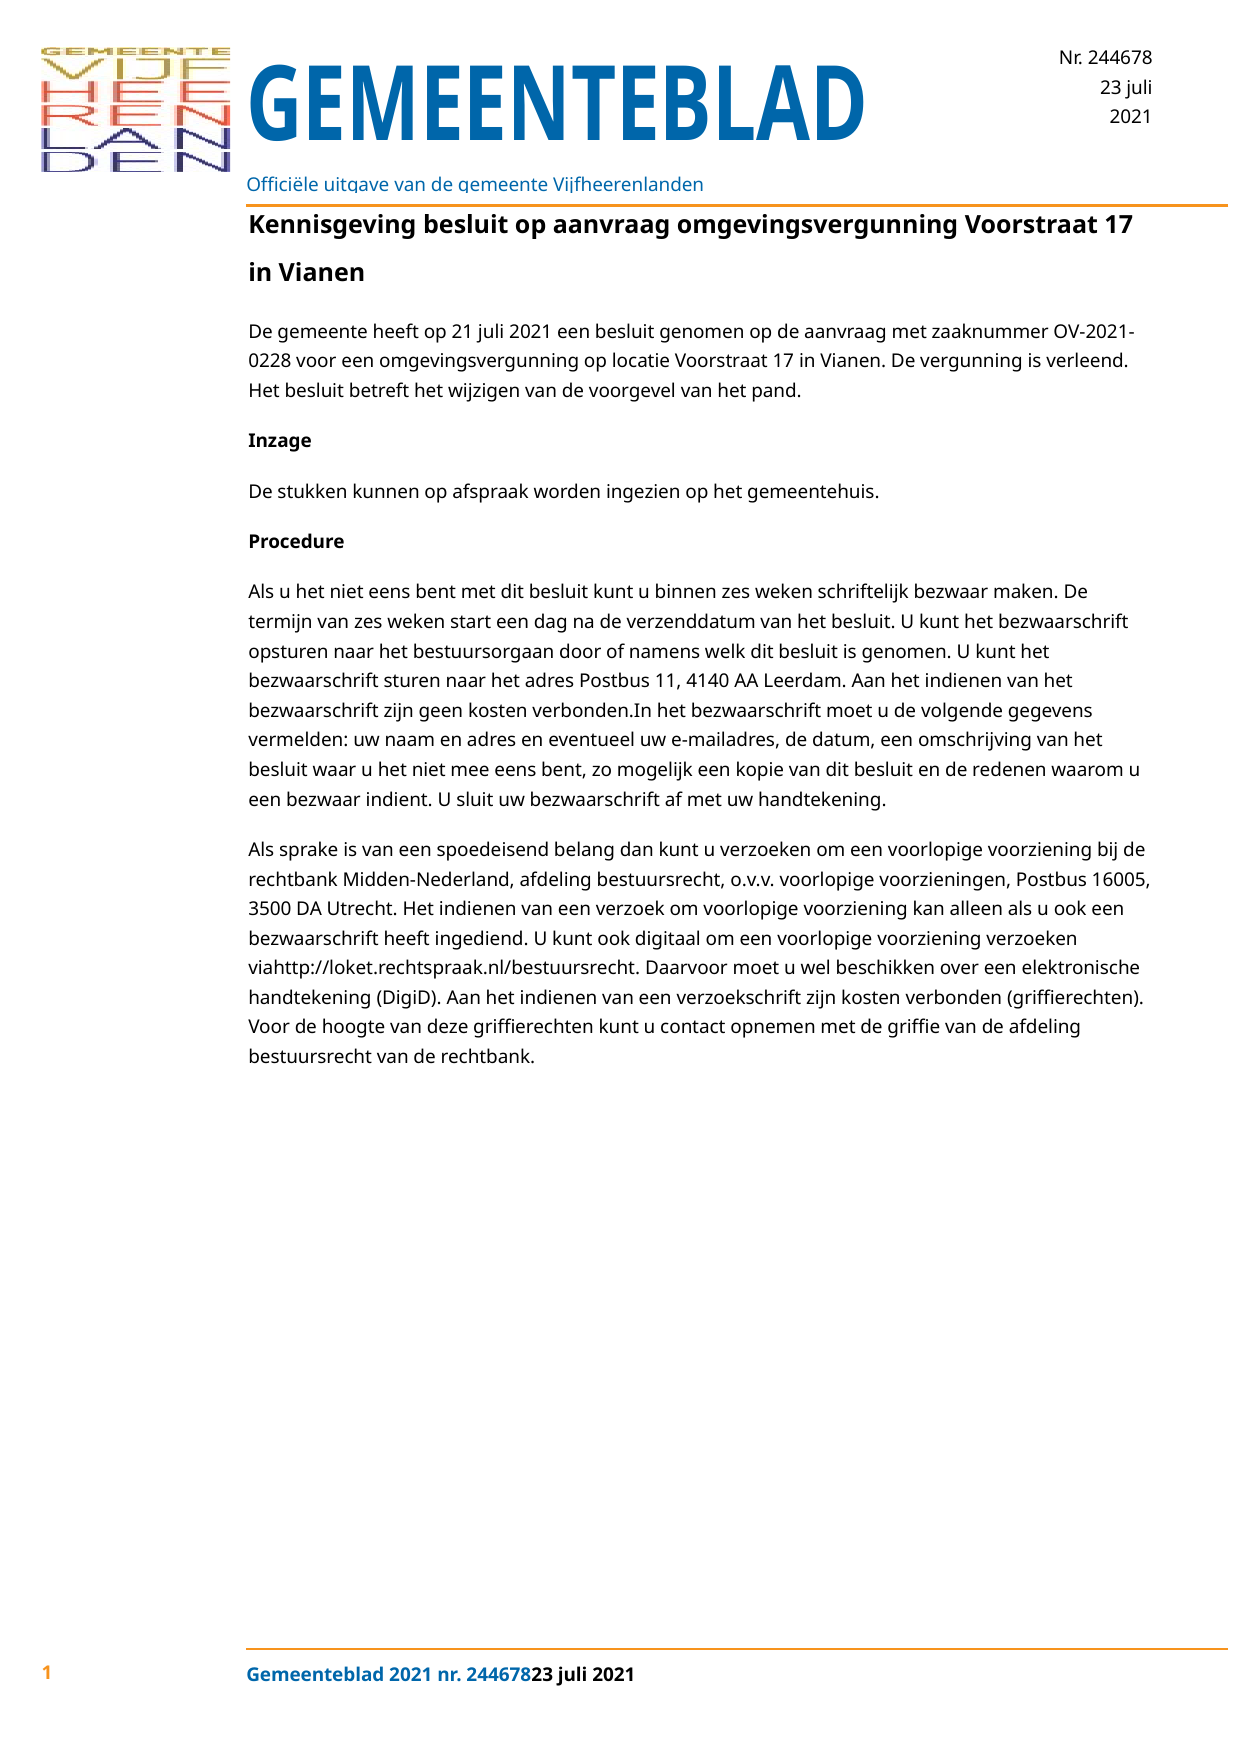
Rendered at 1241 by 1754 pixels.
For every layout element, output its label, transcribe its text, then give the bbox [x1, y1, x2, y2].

text Als u het niet eens bent met dit besluit kunt u binnen zes weken schriftelijk bezwaar maken. De termijn van zes weken start een dag na de verzenddatum van het besluit. U kunt het bezwaarschrift opsturen naar het bestuursorgaan door of namens welk dit besluit is genomen. U kunt het bezwaarschrift sturen naar het adres Postbus 11, 4140 AA Leerdam. Aan het indienen van het bezwaarschrift zijn geen kosten verbonden.In het bezwaarschrift moet u de volgende gegevens vermelden: uw naam en adres en eventueel uw e-mailadres, de datum, een omschrijving van het besluit waar u het niet mee eens bent, zo mogelijk een kopie van dit besluit en de redenen waarom u een bezwaar indient. U sluit uw bezwaarschrift af met uw handtekening. [248, 579, 1152, 812]
text De gemeente heeft op 21 juli 2021 een besluit genomen op de aanvraag met zaaknummer OV-2021-0228 voor een omgevingsvergunning op locatie Voorstraat 17 in Vianen. De vergunning is verleend. Het besluit betreft het wijzigen van de voorgevel van het pand. [248, 318, 1152, 403]
picture [41, 47, 231, 172]
text Als sprake is van een spoedeisend belang dan kunt u verzoeken om een voorlopige voorziening bij de rechtbank Midden-Nederland, afdeling bestuursrecht, o.v.v. voorlopige voorzieningen, Postbus 16005, 3500 DA Utrecht. Het indienen van een verzoek om voorlopige voorziening kan alleen als u ook een bezwaarschrift heeft ingediend. U kunt ook digitaal om een voorlopige voorziening verzoeken viahttp://loket.rechtspraak.nl/bestuursrecht. Daarvoor moet u wel beschikken over een elektronische handtekening (DigiD). Aan het indienen van een verzoekschrift zijn kosten verbonden (griffierechten). Voor de hoogte van deze griffierechten kunt u contact opnemen met de griffie van de afdeling bestuursrecht van de rechtbank. [248, 836, 1152, 1069]
text Procedure [248, 528, 1152, 554]
text Kennisgeving besluit op aanvraag omgevingsvergunning Voorstraat 17 in Vianen [248, 207, 1152, 288]
text Inzage [248, 427, 1152, 453]
text De stukken kunnen op afspraak worden ingezien op het gemeentehuis. [248, 478, 1152, 504]
